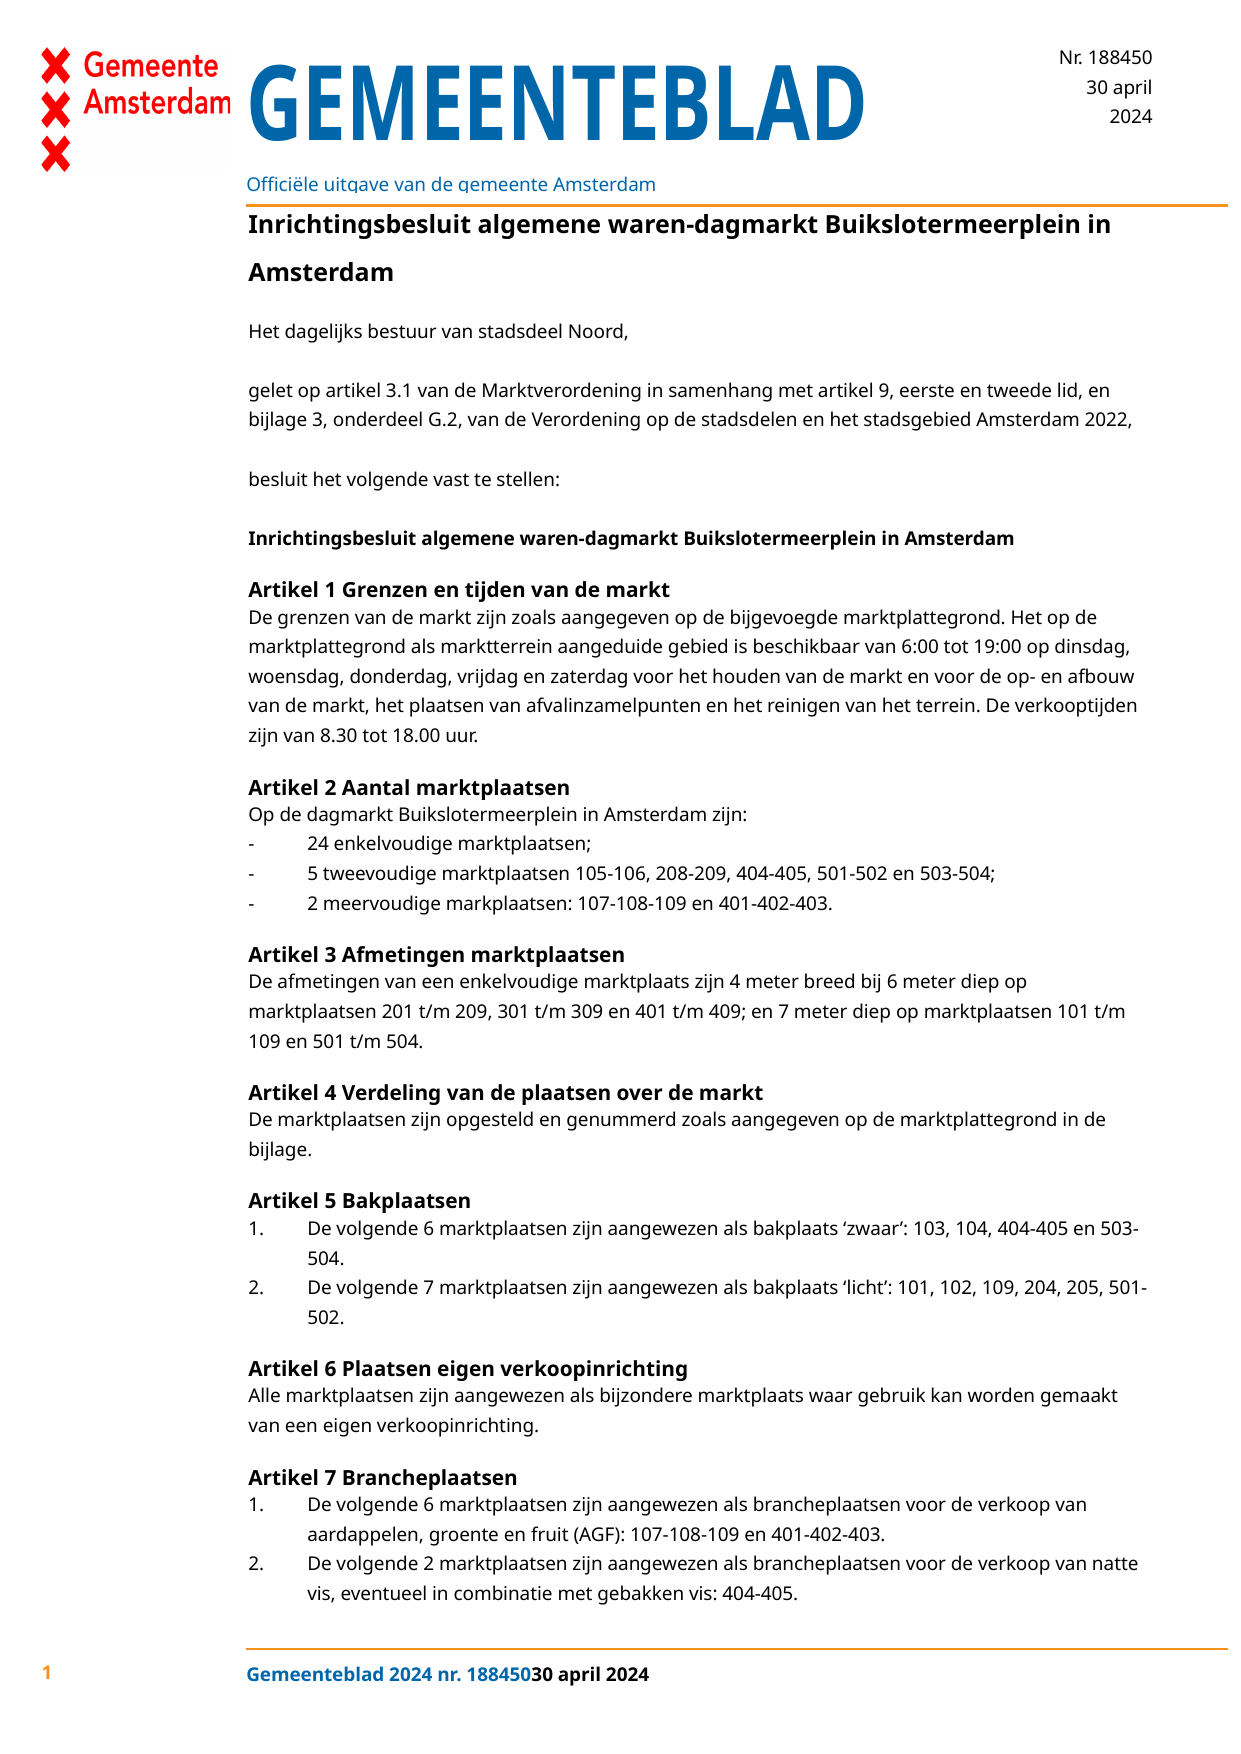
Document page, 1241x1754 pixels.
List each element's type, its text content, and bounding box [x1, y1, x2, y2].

list 2 meervoudige markplaatsen: 107-108-109 en 401-402-403. [248, 890, 1152, 916]
text Het dagelijks bestuur van stadsdeel Noord, [248, 318, 1152, 344]
text Artikel 7 Brancheplaatsen [248, 1463, 1152, 1491]
list De volgende 2 marktplaatsen zijn aangewezen als brancheplaatsen voor de verkoop van natte vis, eventueel in combinatie met gebakken vis: 404-405. [248, 1550, 1152, 1606]
text Alle marktplaatsen zijn aangewezen als bijzondere marktplaats waar gebruik kan worden gemaakt van een eigen verkoopinrichting. [248, 1383, 1152, 1438]
list De volgende 7 marktplaatsen zijn aangewezen als bakplaats ‘licht’: 101, 102, 109, 204, 205, 501-502. [248, 1274, 1152, 1329]
list De volgende 6 marktplaatsen zijn aangewezen als brancheplaatsen voor de verkoop van aardappelen, groente en fruit (AGF): 107-108-109 en 401-402-403. [248, 1491, 1152, 1546]
text Artikel 5 Bakplaatsen [248, 1187, 1152, 1215]
text Artikel 6 Plaatsen eigen verkoopinrichting [248, 1354, 1152, 1383]
text De grenzen van de markt zijn zoals aangegeven op de bijgevoegde marktplattegrond. Het op de marktplattegrond als marktterrein aangeduide gebied is beschikbaar van 6:00 tot 19:00 op dinsdag, woensdag, donderdag, vrijdag en zaterdag voor het houden van de markt en voor de op- en afbouw van de markt, het plaatsen van afvalinzamelpunten en het reinigen van het terrein. De verkooptijden zijn van 8.30 tot 18.00 uur. [248, 604, 1152, 748]
text Artikel 4 Verdeling van de plaatsen over de markt [248, 1078, 1152, 1107]
text Op de dagmarkt Buikslotermeerplein in Amsterdam zijn: [248, 801, 1152, 827]
text gelet op artikel 3.1 van de Marktverordening in samenhang met artikel 9, eerste en tweede lid, en bijlage 3, onderdeel G.2, van de Verordening op de stadsdelen en het stadsgebied Amsterdam 2022, [248, 377, 1152, 432]
text De marktplaatsen zijn opgesteld en genummerd zoals aangegeven op de marktplattegrond in de bijlage. [248, 1107, 1152, 1162]
text Artikel 2 Aantal marktplaatsen [248, 773, 1152, 801]
text Inrichtingsbesluit algemene waren-dagmarkt Buikslotermeerplein in Amsterdam [248, 207, 1152, 288]
picture [41, 47, 231, 172]
text De afmetingen van een enkelvoudige marktplaats zijn 4 meter breed bij 6 meter diep op marktplaatsen 201 t/m 209, 301 t/m 309 en 401 t/m 409; en 7 meter diep op marktplaatsen 101 t/m 109 en 501 t/m 504. [248, 969, 1152, 1053]
text Artikel 3 Afmetingen marktplaatsen [248, 940, 1152, 969]
text Inrichtingsbesluit algemene waren-dagmarkt Buikslotermeerplein in Amsterdam [248, 525, 1152, 551]
text besluit het volgende vast te stellen: [248, 466, 1152, 492]
list 24 enkelvoudige marktplaatsen; [248, 831, 1152, 856]
list 5 tweevoudige marktplaatsen 105-106, 208-209, 404-405, 501-502 en 503-504; [248, 860, 1152, 886]
list De volgende 6 marktplaatsen zijn aangewezen als bakplaats ‘zwaar’: 103, 104, 404-405 en 503-504. [248, 1215, 1152, 1270]
text Artikel 1 Grenzen en tijden van de markt [248, 575, 1152, 604]
